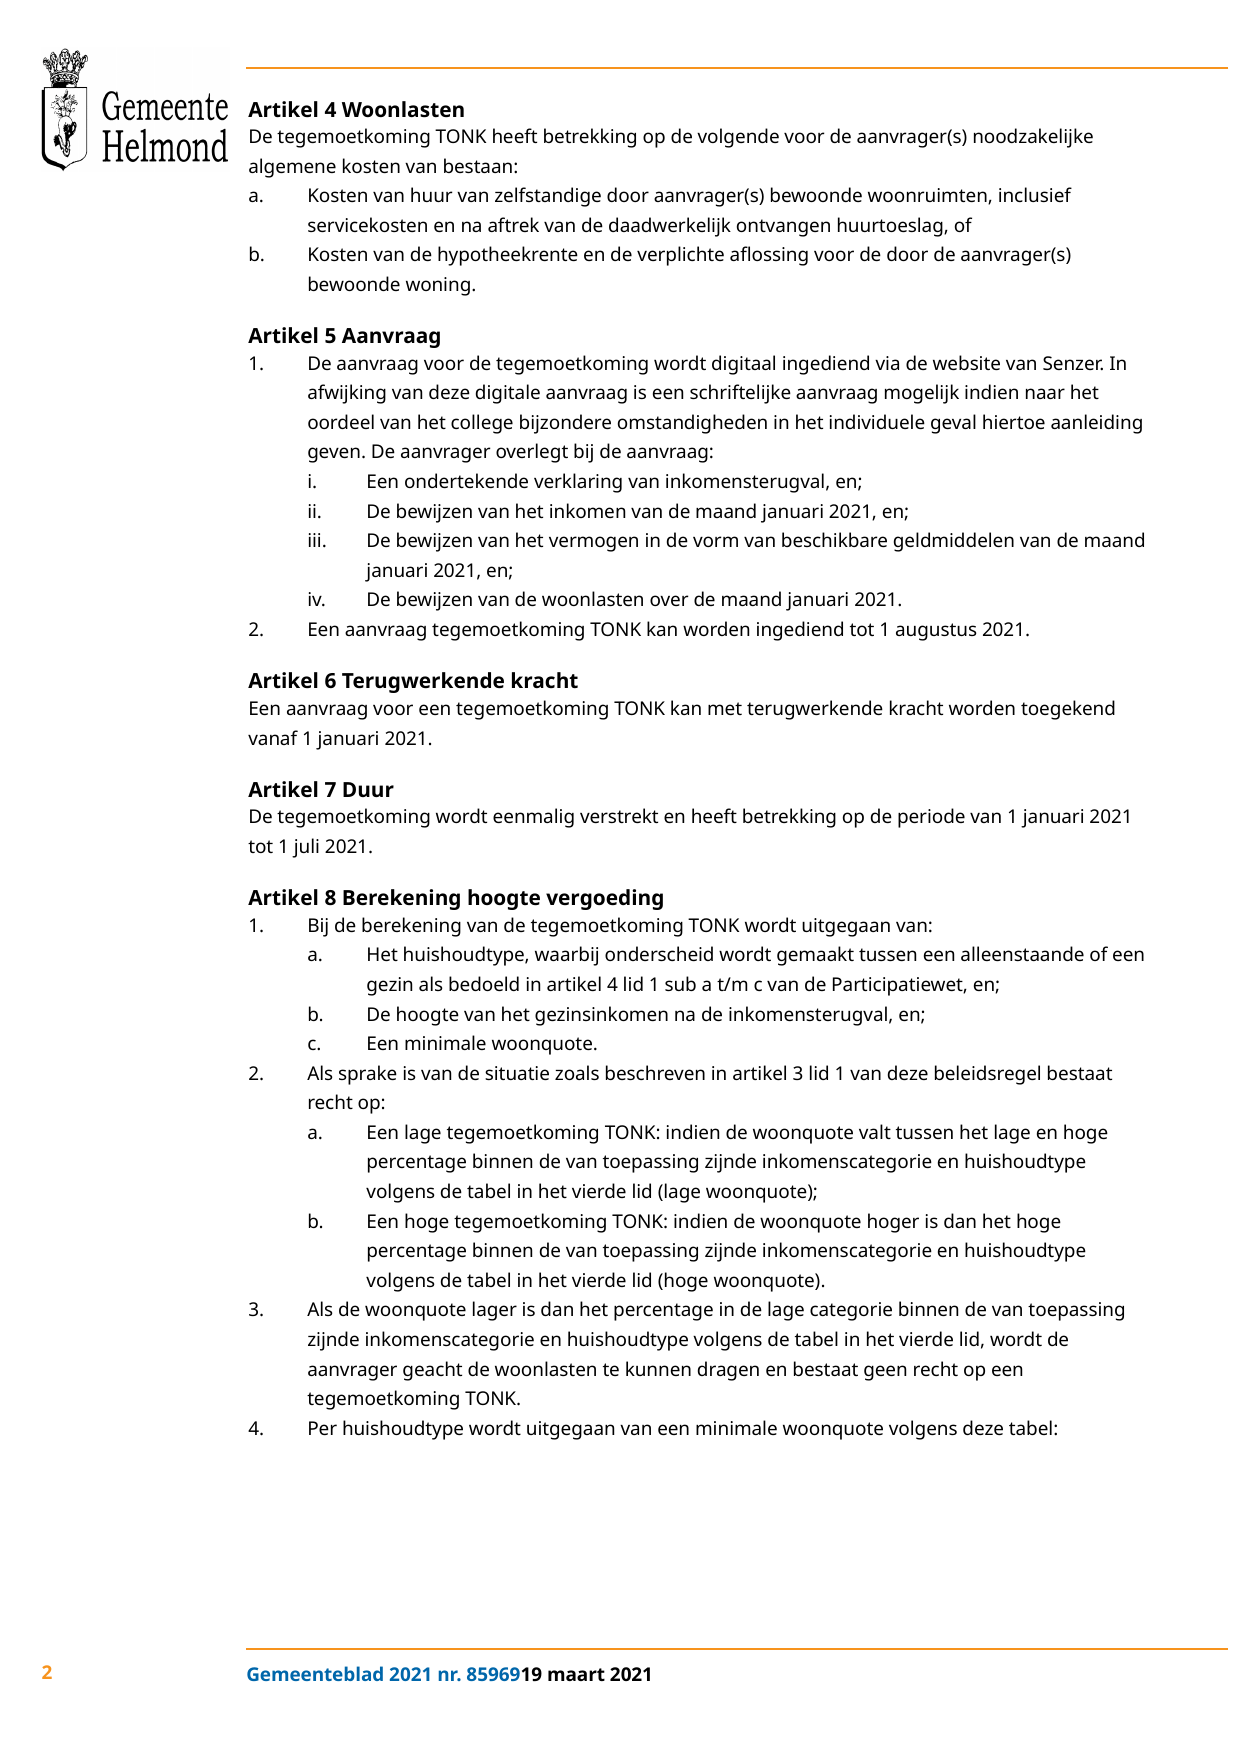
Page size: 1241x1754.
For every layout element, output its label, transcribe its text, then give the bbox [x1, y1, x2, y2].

list Kosten van de hypotheekrente en de verplichte aflossing voor de door de aanvrager(s) bewoonde woning. [248, 242, 1152, 297]
list De bewijzen van het vermogen in de vorm van beschikbare geldmiddelen van de maand januari 2021, en; [307, 527, 1152, 583]
list De aanvraag voor de tegemoetkoming wordt digitaal ingediend via de website van Senzer. In afwijking van deze digitale aanvraag is een schriftelijke aanvraag mogelijk indien naar het oordeel van het college bijzondere omstandigheden in het individuele geval hiertoe aanleiding geven. De aanvrager overlegt bij de aanvraag: [248, 350, 1152, 464]
text Een aanvraag voor een tegemoetkoming TONK kan met terugwerkende kracht worden toegekend vanaf 1 januari 2021. [248, 695, 1152, 750]
list Kosten van huur van zelfstandige door aanvrager(s) bewoonde woonruimten, inclusief servicekosten en na aftrek van de daadwerkelijk ontvangen huurtoeslag, of [248, 182, 1152, 238]
list Het huishoudtype, waarbij onderscheid wordt gemaakt tussen een alleenstaande of een gezin als bedoeld in artikel 4 lid 1 sub a t/m c van de Participatiewet, en; [307, 942, 1152, 997]
list Een ondertekende verklaring van inkomensterugval, en; [307, 468, 1152, 494]
text De tegemoetkoming TONK heeft betrekking op de volgende voor de aanvrager(s) noodzakelijke algemene kosten van bestaan: [248, 123, 1152, 178]
list De bewijzen van de woonlasten over de maand januari 2021. [307, 587, 1152, 612]
list Een aanvraag tegemoetkoming TONK kan worden ingediend tot 1 augustus 2021. [248, 616, 1152, 642]
list Een lage tegemoetkoming TONK: indien de woonquote valt tussen het lage en hoge percentage binnen de van toepassing zijnde inkomenscategorie en huishoudtype volgens de tabel in het vierde lid (lage woonquote); [307, 1119, 1152, 1204]
text Artikel 8 Berekening hoogte vergoeding [248, 883, 1152, 912]
text De tegemoetkoming wordt eenmalig verstrekt en heeft betrekking op de periode van 1 januari 2021 tot 1 juli 2021. [248, 803, 1152, 859]
list De bewijzen van het inkomen van de maand januari 2021, en; [307, 498, 1152, 524]
list Als sprake is van de situatie zoals beschreven in artikel 3 lid 1 van deze beleidsregel bestaat recht op: [248, 1060, 1152, 1115]
list Bij de berekening van de tegemoetkoming TONK wordt uitgegaan van: [248, 912, 1152, 938]
text Artikel 6 Terugwerkende kracht [248, 667, 1152, 695]
list De hoogte van het gezinsinkomen na de inkomensterugval, en; [307, 1001, 1152, 1026]
text Artikel 7 Duur [248, 775, 1152, 803]
list Een minimale woonquote. [307, 1030, 1152, 1056]
list Als de woonquote lager is dan het percentage in de lage categorie binnen de van toepassing zijnde inkomenscategorie en huishoudtype volgens de tabel in het vierde lid, wordt de aanvrager geacht de woonlasten te kunnen dragen en bestaat geen recht op een tegemoetkoming TONK. [248, 1297, 1152, 1411]
list Per huishoudtype wordt uitgegaan van een minimale woonquote volgens deze tabel: [248, 1415, 1152, 1441]
text Artikel 5 Aanvraag [248, 322, 1152, 350]
text Artikel 4 Woonlasten [248, 95, 1152, 123]
picture [41, 47, 231, 172]
list Een hoge tegemoetkoming TONK: indien de woonquote hoger is dan het hoge percentage binnen de van toepassing zijnde inkomenscategorie en huishoudtype volgens de tabel in het vierde lid (hoge woonquote). [307, 1208, 1152, 1293]
